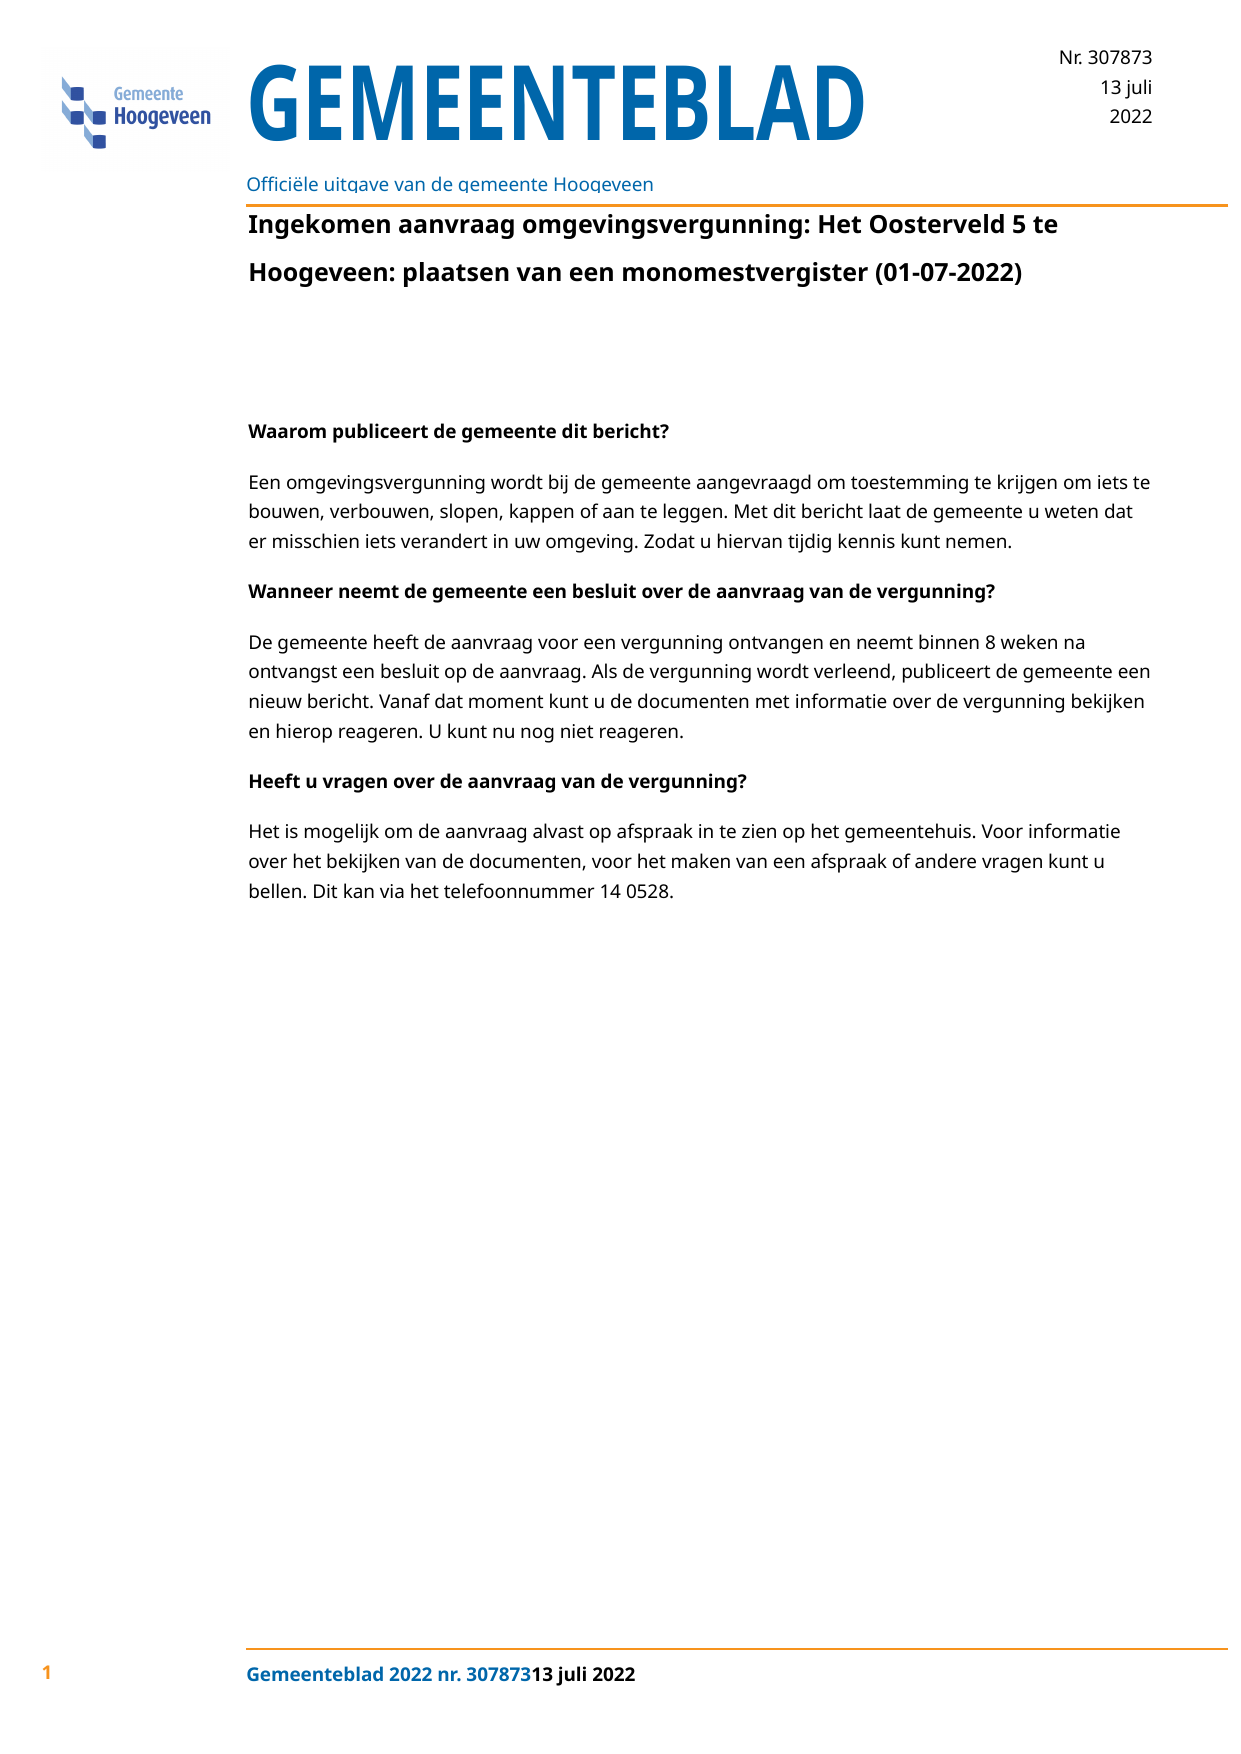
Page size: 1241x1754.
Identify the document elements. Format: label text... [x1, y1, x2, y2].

text De gemeente heeft de aanvraag voor een vergunning ontvangen en neemt binnen 8 weken na ontvangst een besluit op de aanvraag. Als de vergunning wordt verleend, publiceert de gemeente een nieuw bericht. Vanaf dat moment kunt u de documenten met informatie over de vergunning bekijken en hierop reageren. U kunt nu nog niet reageren. [248, 629, 1152, 744]
text Een omgevingsvergunning wordt bij de gemeente aangevraagd om toestemming te krijgen om iets te bouwen, verbouwen, slopen, kappen of aan te leggen. Met dit bericht laat de gemeente u weten dat er misschien iets verandert in uw omgeving. Zodat u hiervan tijdig kennis kunt nemen. [248, 469, 1152, 554]
picture [41, 47, 231, 172]
text Het is mogelijk om de aanvraag alvast op afspraak in te zien op het gemeentehuis. Voor informatie over het bekijken van de documenten, voor het maken van een afspraak of andere vragen kunt u bellen. Dit kan via het telefoonnummer 14 0528. [248, 819, 1152, 904]
text Heeft u vragen over de aanvraag van de vergunning? [248, 768, 1152, 794]
text Waarom publiceert de gemeente dit bericht? [248, 419, 1152, 444]
text Wanneer neemt de gemeente een besluit over de aanvraag van de vergunning? [248, 579, 1152, 604]
text Ingekomen aanvraag omgevingsvergunning: Het Oosterveld 5 te Hoogeveen: plaatsen van een monomestvergister (01-07-2022) [248, 207, 1152, 288]
